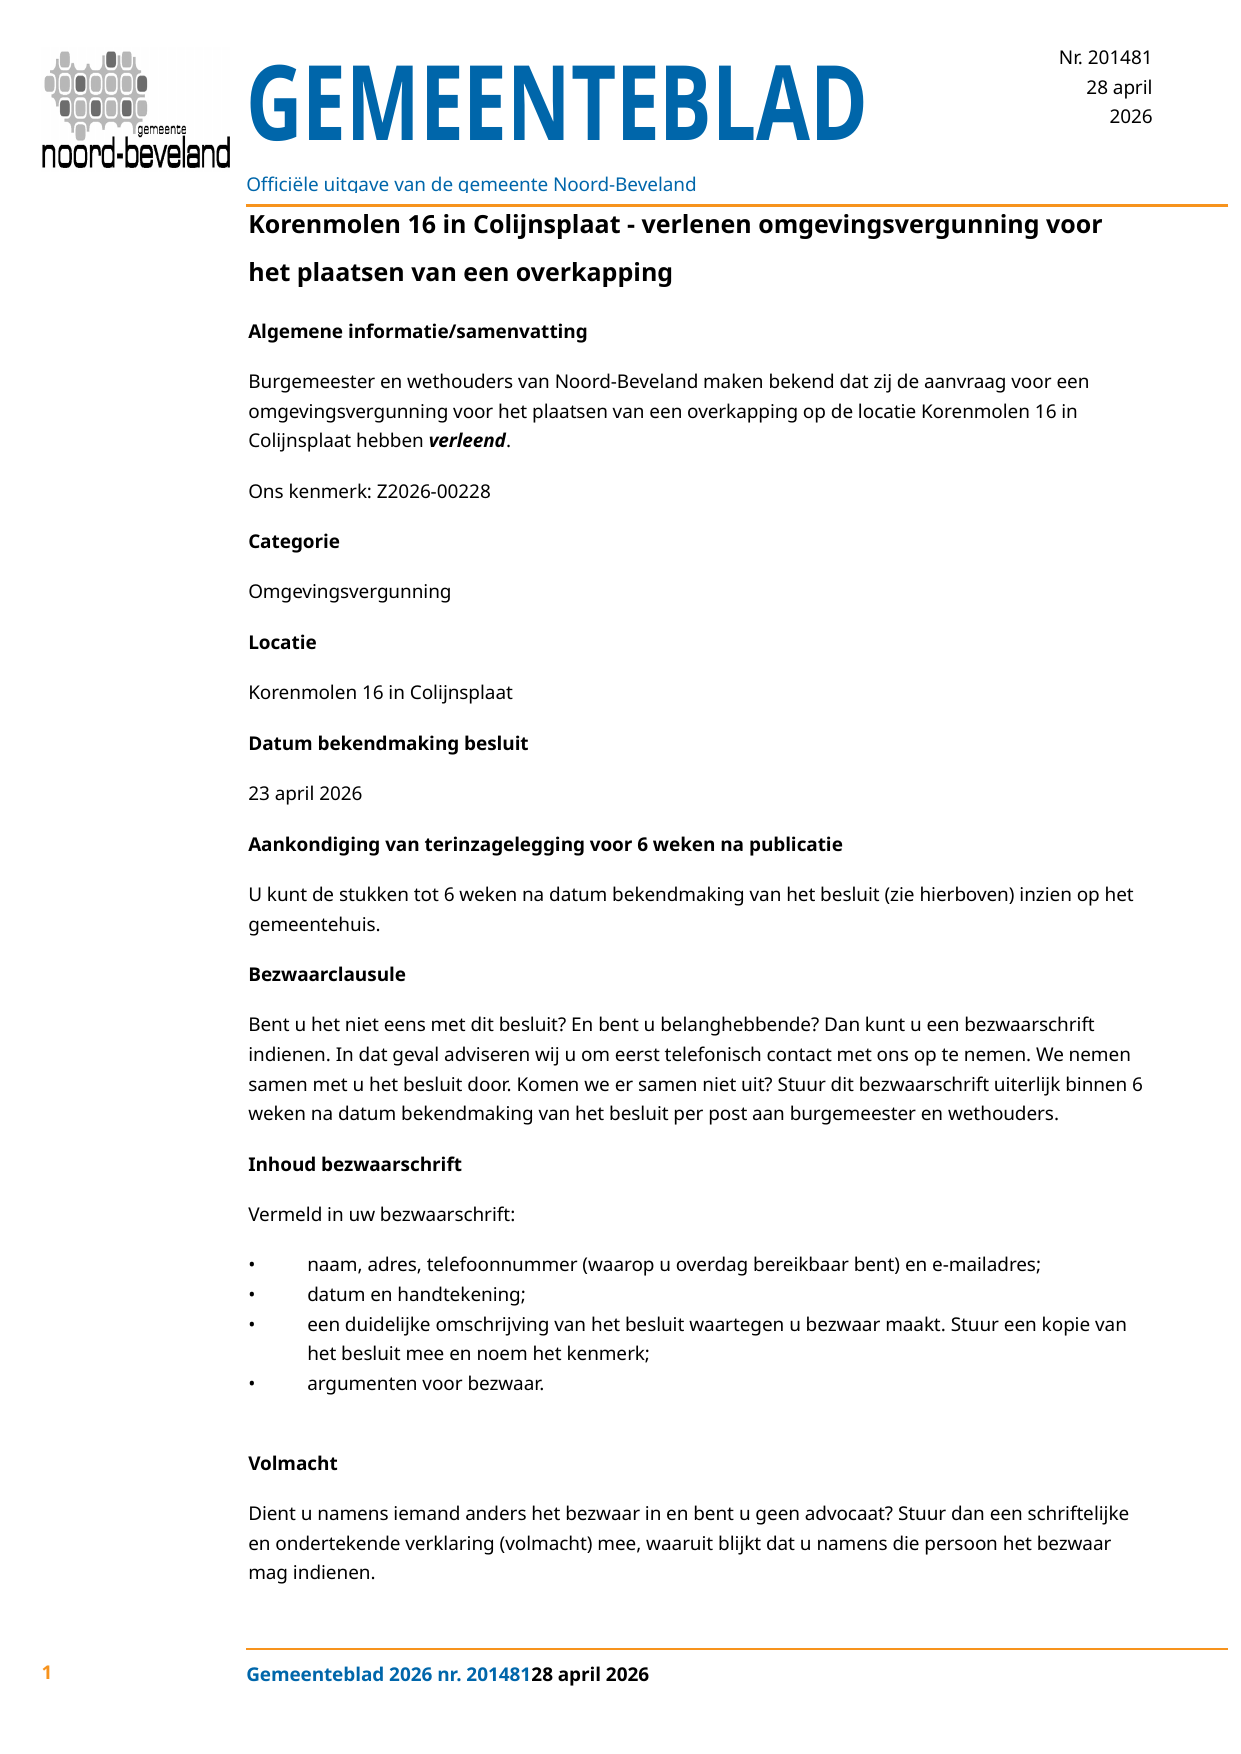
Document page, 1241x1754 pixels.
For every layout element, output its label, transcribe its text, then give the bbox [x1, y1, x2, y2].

list datum en handtekening; [248, 1281, 1152, 1307]
text Bent u het niet eens met dit besluit? En bent u belanghebbende? Dan kunt u een bezwaarschrift indienen. In dat geval adviseren wij u om eerst telefonisch contact met ons op te nemen. We nemen samen met u het besluit door. Komen we er samen niet uit? Stuur dit bezwaarschrift uiterlijk binnen 6 weken na datum bekendmaking van het besluit per post aan burgemeester en wethouders. [248, 1012, 1152, 1126]
text Datum bekendmaking besluit [248, 730, 1152, 756]
text Burgemeester en wethouders van Noord-Beveland maken bekend dat zij de aanvraag voor een omgevingsvergunning voor het plaatsen van een overkapping op de locatie Korenmolen 16 in Colijnsplaat hebben verleend. [248, 368, 1152, 453]
text Inhoud bezwaarschrift [248, 1151, 1152, 1177]
list naam, adres, telefoonnummer (waarop u overdag bereikbaar bent) en e-mailadres; [248, 1252, 1152, 1277]
text Categorie [248, 528, 1152, 554]
text Ons kenmerk: Z2026-00228 [248, 478, 1152, 504]
text Locatie [248, 629, 1152, 655]
text Aankondiging van terinzagelegging voor 6 weken na publicatie [248, 831, 1152, 857]
text Korenmolen 16 in Colijnsplaat [248, 679, 1152, 705]
text Korenmolen 16 in Colijnsplaat - verlenen omgevingsvergunning voor het plaatsen van een overkapping [248, 207, 1152, 288]
picture [41, 47, 231, 172]
list een duidelijke omschrijving van het besluit waartegen u bezwaar maakt. Stuur een kopie van het besluit mee en noem het kenmerk; [248, 1311, 1152, 1366]
text Omgevingsvergunning [248, 579, 1152, 604]
text 23 april 2026 [248, 780, 1152, 806]
text Volmacht [248, 1450, 1152, 1476]
list argumenten voor bezwaar. [248, 1370, 1152, 1396]
text Algemene informatie/samenvatting [248, 318, 1152, 344]
text U kunt de stukken tot 6 weken na datum bekendmaking van het besluit (zie hierboven) inzien op het gemeentehuis. [248, 881, 1152, 937]
text Bezwaarclausule [248, 961, 1152, 987]
text Vermeld in uw bezwaarschrift: [248, 1201, 1152, 1227]
text Dient u namens iemand anders het bezwaar in en bent u geen advocaat? Stuur dan een schriftelijke en ondertekende verklaring (volmacht) mee, waaruit blijkt dat u namens die persoon het bezwaar mag indienen. [248, 1500, 1152, 1585]
